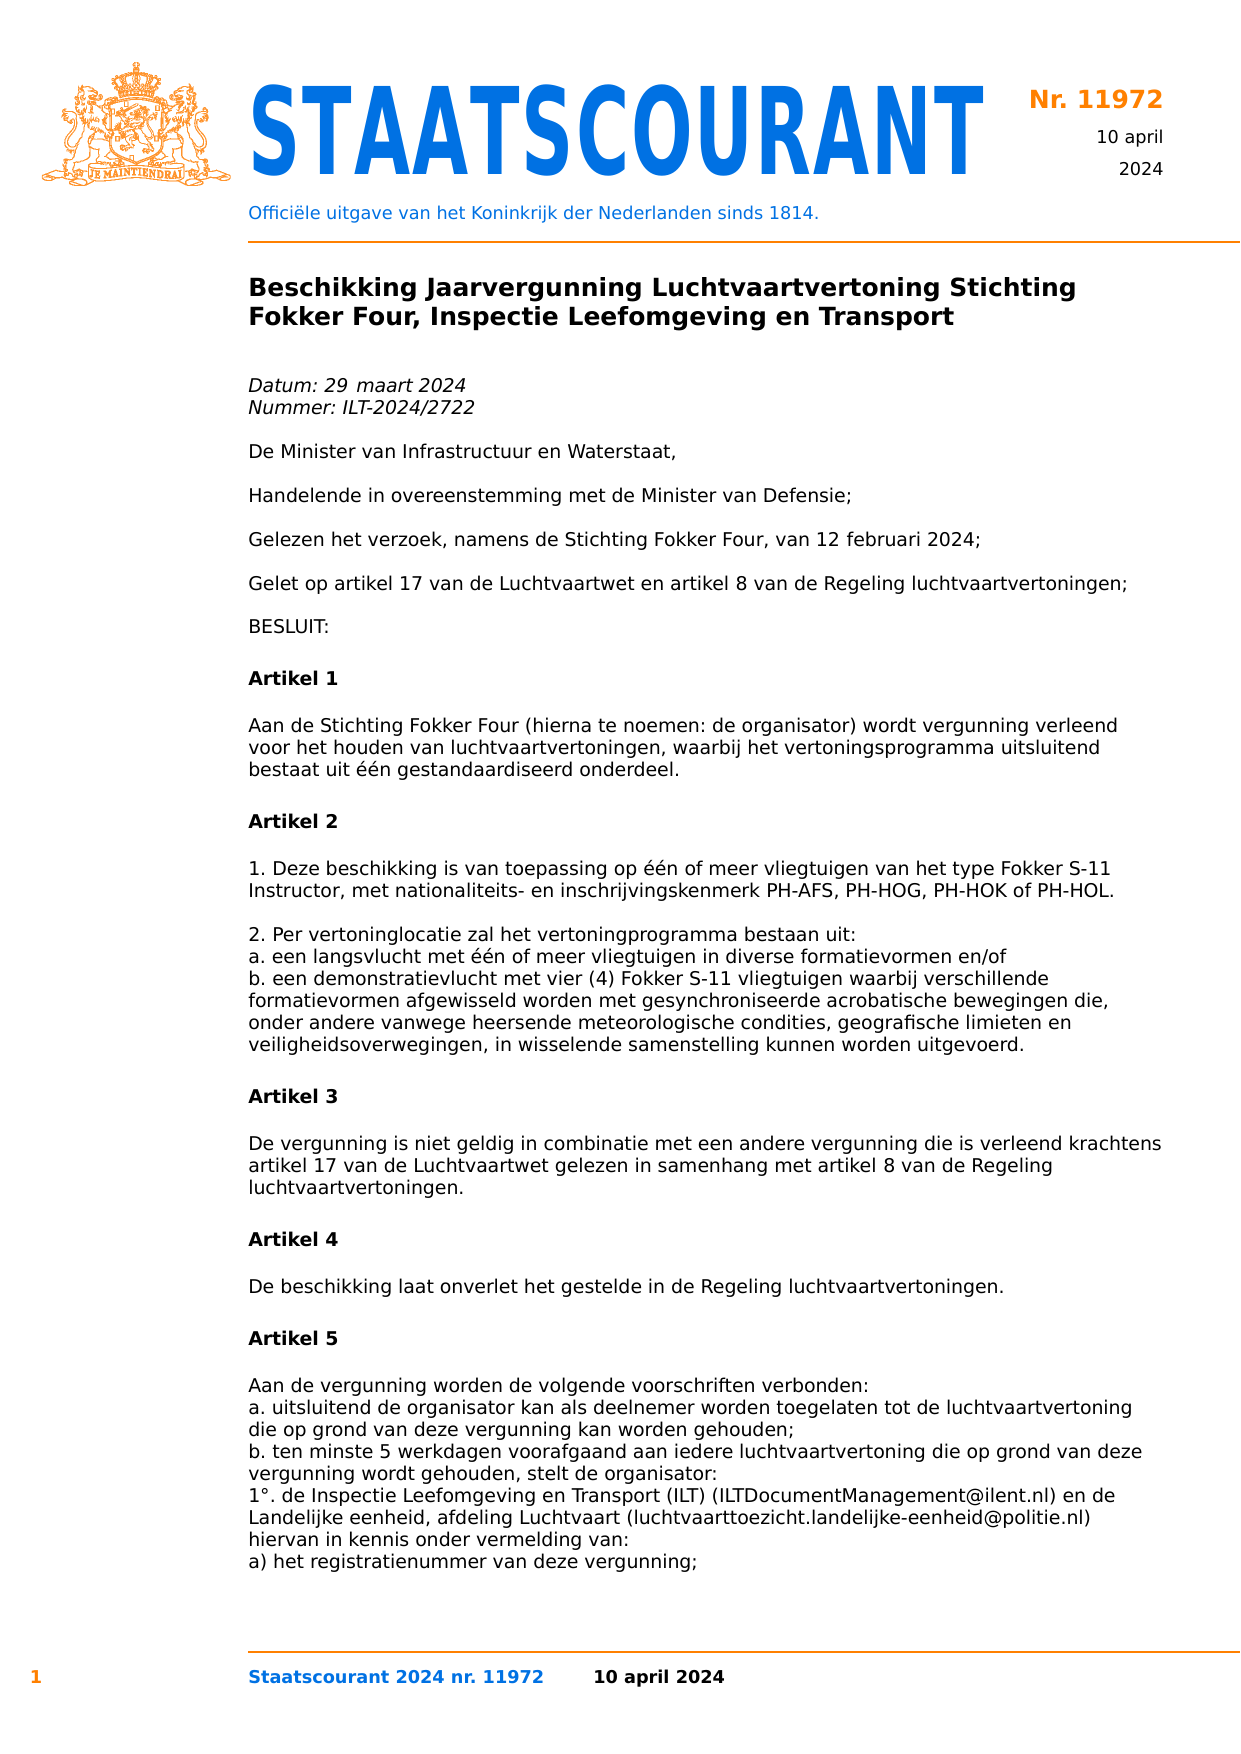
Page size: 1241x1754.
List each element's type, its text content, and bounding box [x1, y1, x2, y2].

text a) het registratienummer van deze vergunning; [248, 1551, 1163, 1573]
table_header Nr. 11972 [998, 62, 1240, 121]
text Gelezen het verzoek, namens de Stichting Fokker Four, van 12 februari 2024; [248, 529, 1163, 551]
table_header STAATSCOURANT [248, 62, 998, 203]
text Nummer: ILT-2024/2722 [248, 397, 1163, 419]
subtitle Beschikking Jaarvergunning Luchtvaartvertoning Stichting Fokker Four, Inspectie Leefomgeving en Transport [248, 273, 1163, 331]
subtitle Artikel 3 [248, 1086, 1163, 1108]
subtitle Artikel 5 [248, 1328, 1163, 1350]
table_cell 2024 [998, 153, 1240, 203]
table_cell 10 april [998, 121, 1240, 153]
subtitle Artikel 1 [248, 668, 1163, 690]
text Aan de Stichting Fokker Four (hierna te noemen: de organisator) wordt vergunning verleend voor het houden van luchtvaartvertoningen, waarbij het vertoningsprogramma uitsluitend bestaat uit één gestandaardiseerd onderdeel. [248, 715, 1163, 781]
picture [41, 62, 231, 186]
text 1°. de Inspectie Leefomgeving en Transport (ILT) (ILTDocumentManagement@ilent.nl) en de Landelijke eenheid, afdeling Luchtvaart (luchtvaarttoezicht.landelijke-eenheid@politie.nl) hiervan in kennis onder vermelding van: [248, 1485, 1163, 1551]
text a. uitsluitend de organisator kan als deelnemer worden toegelaten tot de luchtvaartvertoning die op grond van deze vergunning kan worden gehouden; [248, 1397, 1163, 1441]
text Datum: 29 maart 2024 [248, 375, 1163, 397]
table_header [25, 62, 248, 241]
text Aan de vergunning worden de volgende voorschriften verbonden: [248, 1375, 1163, 1397]
text De vergunning is niet geldig in combinatie met een andere vergunning die is verleend krachtens artikel 17 van de Luchtvaartwet gelezen in samenhang met artikel 8 van de Regeling luchtvaartvertoningen. [248, 1133, 1163, 1199]
subtitle Artikel 2 [248, 811, 1163, 833]
subtitle Artikel 4 [248, 1229, 1163, 1251]
text Gelet op artikel 17 van de Luchtvaartwet en artikel 8 van de Regeling luchtvaartvertoningen; [248, 572, 1163, 594]
table_cell Officiële uitgave van het Koninkrijk der Nederlanden sinds 1814. [248, 203, 1240, 241]
text Handelende in overeenstemming met de Minister van Defensie; [248, 485, 1163, 507]
text a. een langsvlucht met één of meer vliegtuigen in diverse formatievormen en/of [248, 946, 1163, 968]
text 1. Deze beschikking is van toepassing op één of meer vliegtuigen van het type Fokker S-11 Instructor, met nationaliteits- en inschrijvingskenmerk PH-AFS, PH-HOG, PH-HOK of PH-HOL. [248, 858, 1163, 902]
text b. een demonstratievlucht met vier (4) Fokker S-11 vliegtuigen waarbij verschillende formatievormen afgewisseld worden met gesynchroniseerde acrobatische bewegingen die, onder andere vanwege heersende meteorologische condities, geografische limieten en veiligheidsoverwegingen, in wisselende samenstelling kunnen worden uitgevoerd. [248, 968, 1163, 1056]
text BESLUIT: [248, 616, 1163, 638]
text De beschikking laat onverlet het gestelde in de Regeling luchtvaartvertoningen. [248, 1276, 1163, 1298]
text De Minister van Infrastructuur en Waterstaat, [248, 441, 1163, 463]
text 2. Per vertoninglocatie zal het vertoningprogramma bestaan uit: [248, 924, 1163, 946]
text b. ten minste 5 werkdagen voorafgaand aan iedere luchtvaartvertoning die op grond van deze vergunning wordt gehouden, stelt de organisator: [248, 1441, 1163, 1485]
